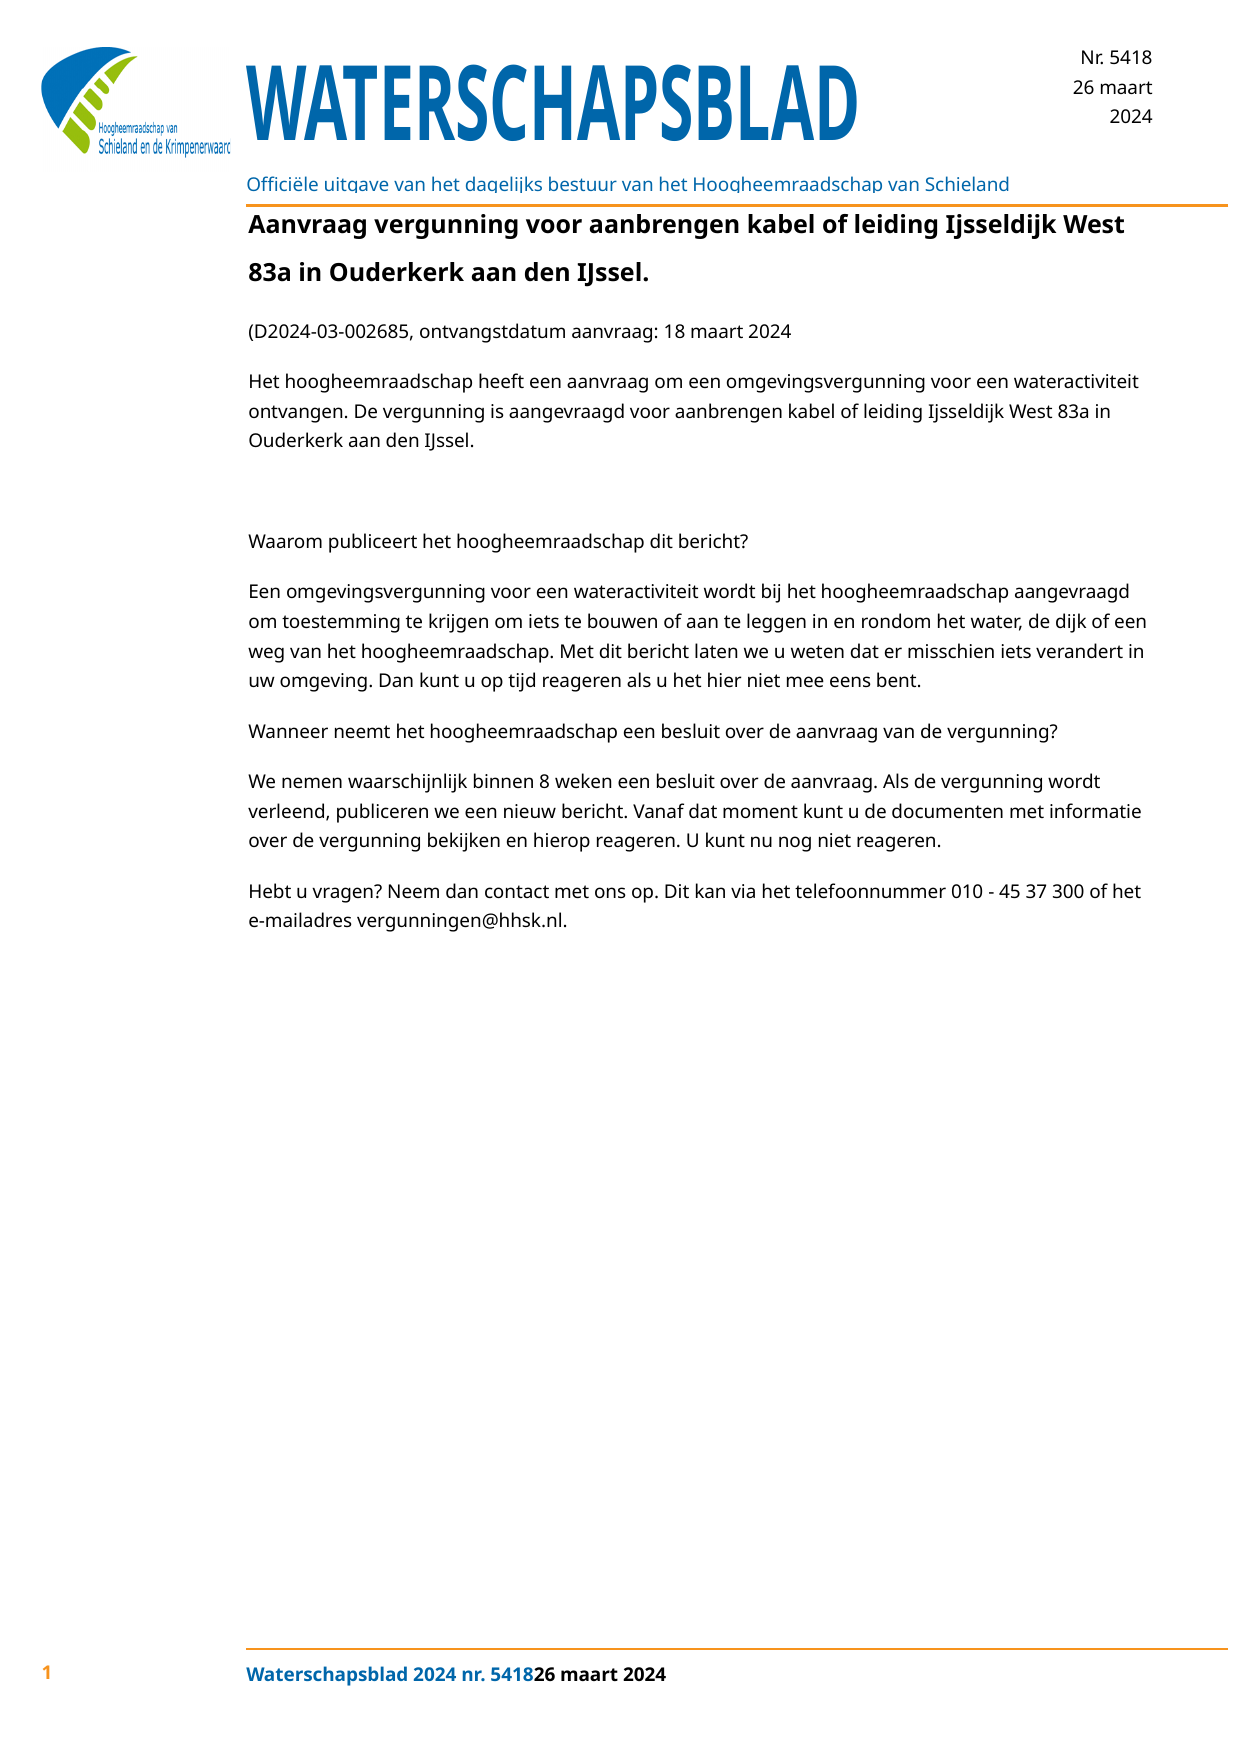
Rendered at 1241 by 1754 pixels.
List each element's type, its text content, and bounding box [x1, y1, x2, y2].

text Hebt u vragen? Neem dan contact met ons op. Dit kan via het telefoonnummer 010 - 45 37 300 of het e-mailadres vergunningen@hhsk.nl. [248, 878, 1152, 933]
text (D2024-03-002685, ontvangstdatum aanvraag: 18 maart 2024 [248, 318, 1152, 344]
text We nemen waarschijnlijk binnen 8 weken een besluit over de aanvraag. Als de vergunning wordt verleend, publiceren we een nieuw bericht. Vanaf dat moment kunt u de documenten met informatie over de vergunning bekijken en hierop reageren. U kunt nu nog niet reageren. [248, 768, 1152, 853]
text Een omgevingsvergunning voor een wateractiviteit wordt bij het hoogheemraadschap aangevraagd om toestemming te krijgen om iets te bouwen of aan te leggen in en rondom het water, de dijk of een weg van het hoogheemraadschap. Met dit bericht laten we u weten dat er misschien iets verandert in uw omgeving. Dan kunt u op tijd reageren als u het hier niet mee eens bent. [248, 579, 1152, 693]
text Het hoogheemraadschap heeft een aanvraag om een omgevingsvergunning voor een wateractiviteit ontvangen. De vergunning is aangevraagd voor aanbrengen kabel of leiding Ijsseldijk West 83a in Ouderkerk aan den IJssel. [248, 368, 1152, 453]
text Wanneer neemt het hoogheemraadschap een besluit over de aanvraag van de vergunning? [248, 718, 1152, 744]
text Aanvraag vergunning voor aanbrengen kabel of leiding Ijsseldijk West 83a in Ouderkerk aan den IJssel. [248, 207, 1152, 288]
text Waarom publiceert het hoogheemraadschap dit bericht? [248, 528, 1152, 554]
picture [41, 47, 231, 172]
